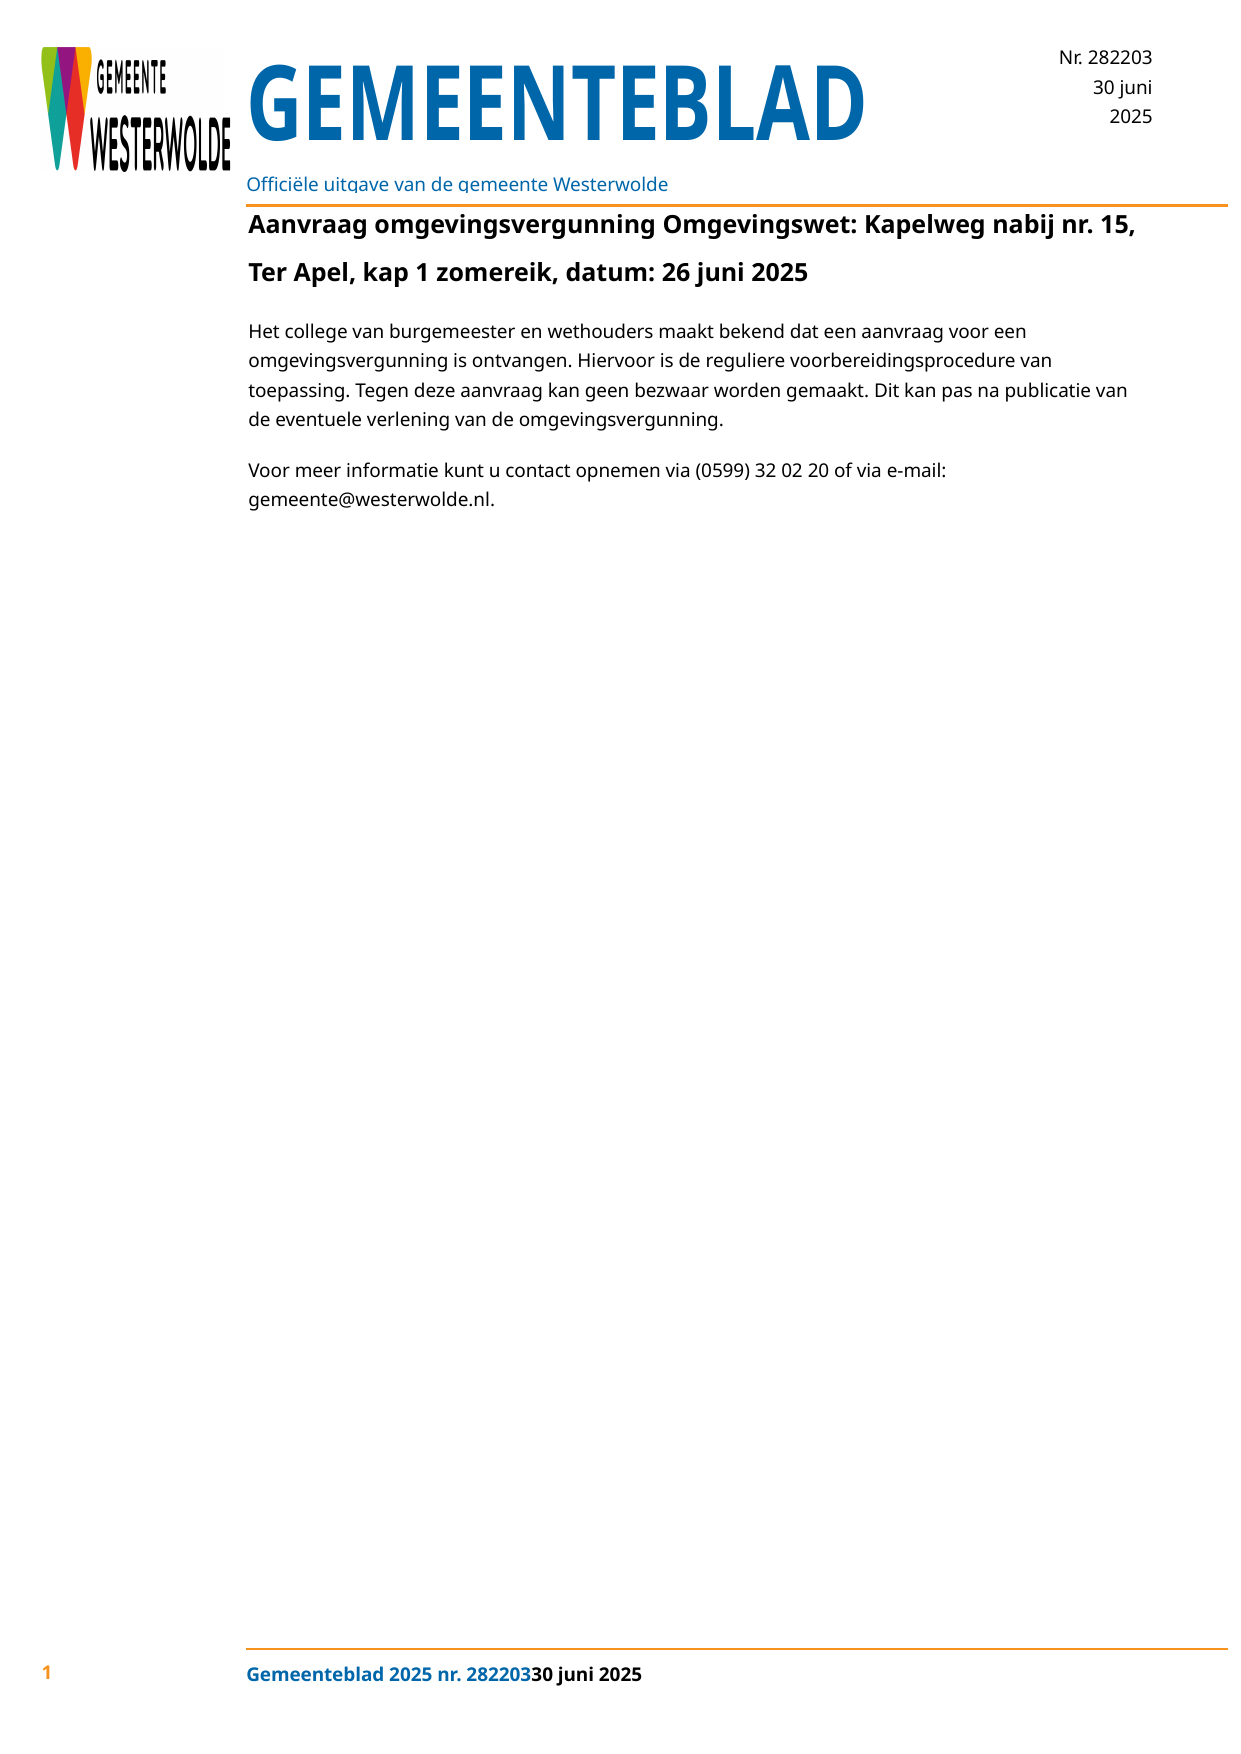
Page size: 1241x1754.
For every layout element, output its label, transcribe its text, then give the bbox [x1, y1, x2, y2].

picture [41, 47, 231, 172]
text Voor meer informatie kunt u contact opnemen via (0599) 32 02 20 of via e-mail: gemeente@westerwolde.nl. [248, 457, 1152, 512]
text Aanvraag omgevingsvergunning Omgevingswet: Kapelweg nabij nr. 15, Ter Apel, kap 1 zomereik, datum: 26 juni 2025 [248, 207, 1152, 288]
text Het college van burgemeester en wethouders maakt bekend dat een aanvraag voor een omgevingsvergunning is ontvangen. Hiervoor is de reguliere voorbereidingsprocedure van toepassing. Tegen deze aanvraag kan geen bezwaar worden gemaakt. Dit kan pas na publicatie van de eventuele verlening van de omgevingsvergunning. [248, 318, 1152, 432]
